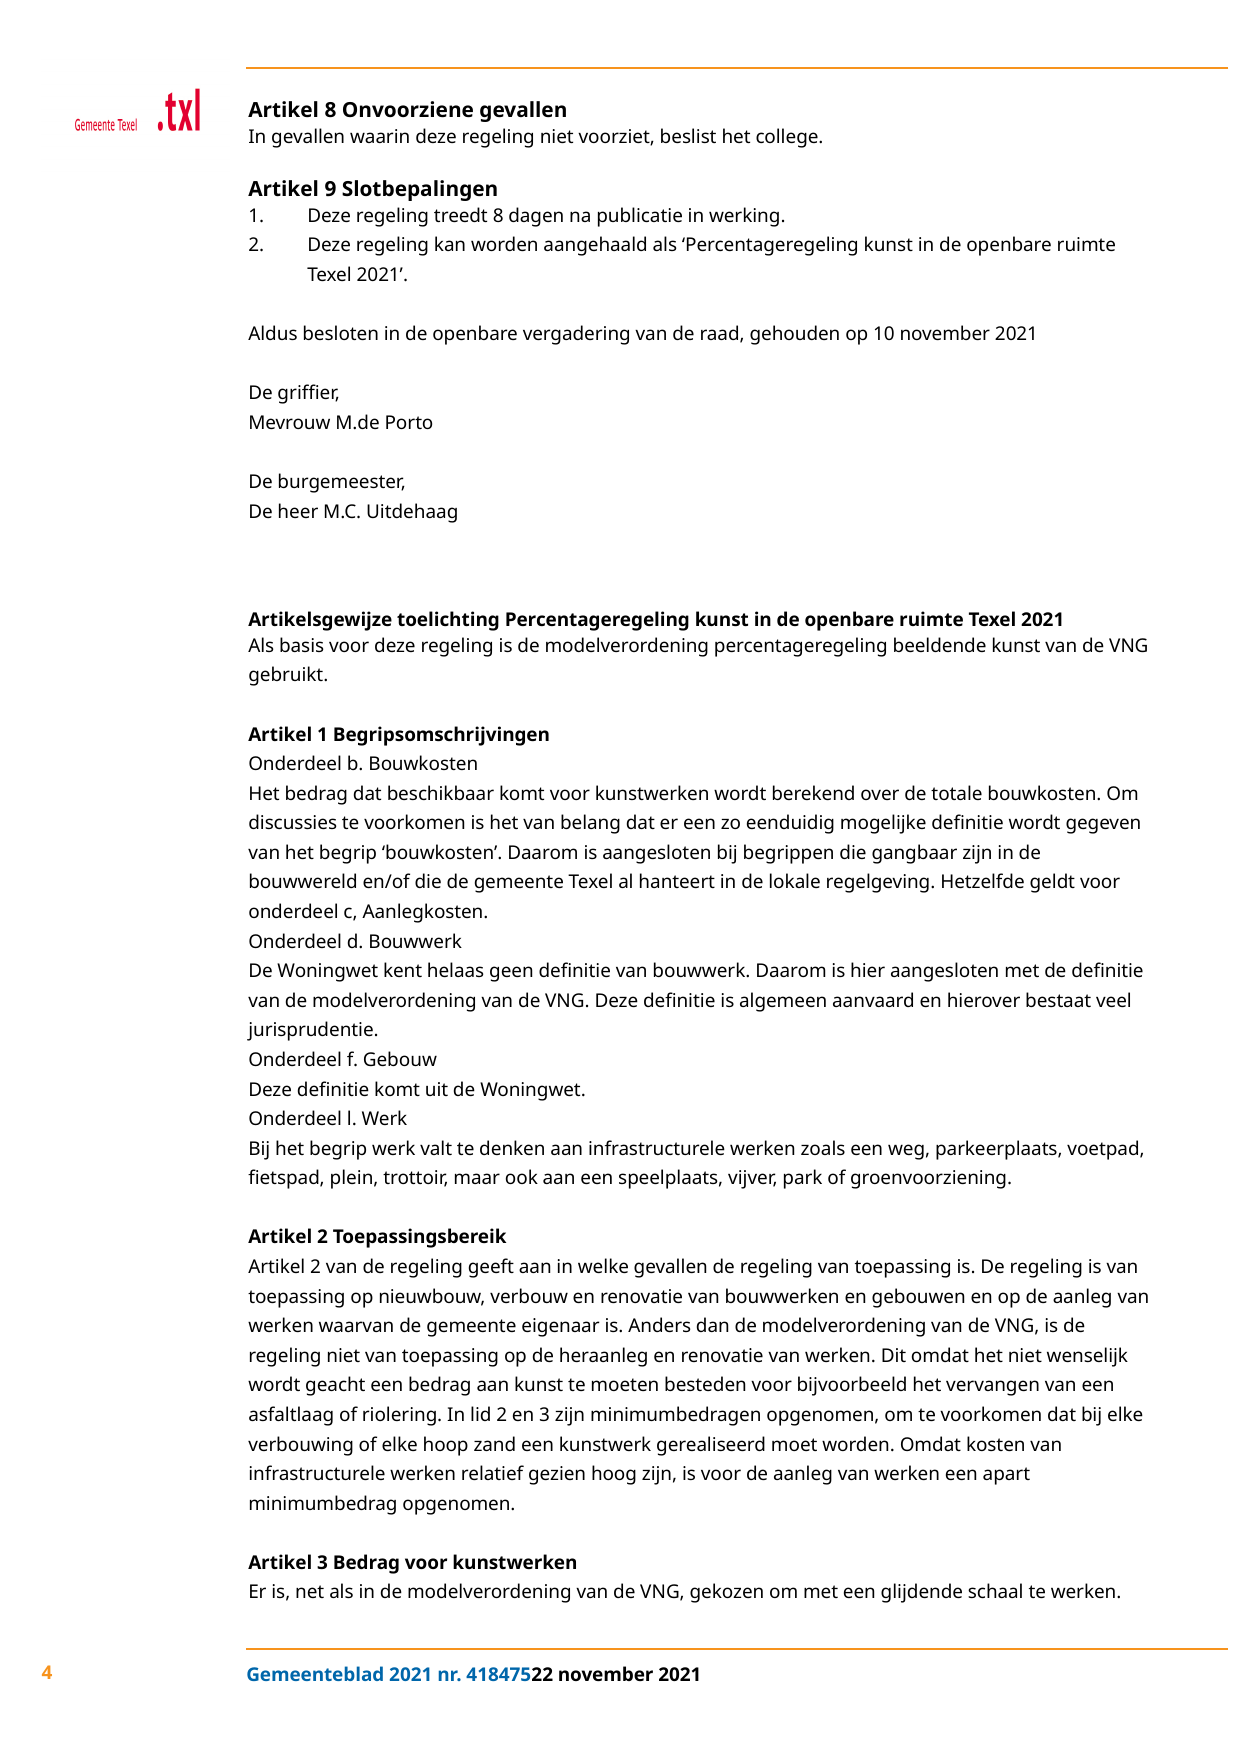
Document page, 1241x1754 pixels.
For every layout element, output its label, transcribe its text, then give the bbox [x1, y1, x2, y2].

text De griffier, [248, 379, 1152, 405]
text De burgemeester, [248, 468, 1152, 494]
text In gevallen waarin deze regeling niet voorziet, beslist het college. [248, 123, 1152, 149]
text Aldus besloten in de openbare vergadering van de raad, gehouden op 10 november 2021 [248, 320, 1152, 346]
text De heer M.C. Uitdehaag [248, 498, 1152, 524]
text Artikelsgewijze toelichting Percentageregeling kunst in de openbare ruimte Texel 2021 [248, 604, 1152, 632]
text Artikel 2 Toepassingsbereik [248, 1224, 1152, 1249]
text Onderdeel f. Gebouw [248, 1046, 1152, 1072]
text Bij het begrip werk valt te denken aan infrastructurele werken zoals een weg, parkeerplaats, voetpad, fietspad, plein, trottoir, maar ook aan een speelplaats, vijver, park of groenvoorziening. [248, 1135, 1152, 1190]
text Artikel 8 Onvoorziene gevallen [248, 95, 1152, 123]
text Onderdeel b. Bouwkosten [248, 750, 1152, 776]
picture [41, 47, 231, 172]
text Er is, net als in de modelverordening van de VNG, gekozen om met een glijdende schaal te werken. [248, 1579, 1152, 1604]
list Deze regeling kan worden aangehaald als ‘Percentageregeling kunst in de openbare ruimte Texel 2021’. [248, 232, 1152, 287]
text Onderdeel l. Werk [248, 1105, 1152, 1131]
text Artikel 9 Slotbepalingen [248, 174, 1152, 202]
text Onderdeel d. Bouwwerk [248, 928, 1152, 954]
list Deze regeling treedt 8 dagen na publicatie in werking. [248, 202, 1152, 228]
text Artikel 1 Begripsomschrijvingen [248, 721, 1152, 747]
text Artikel 2 van de regeling geeft aan in welke gevallen de regeling van toepassing is. De regeling is van toepassing op nieuwbouw, verbouw en renovatie van bouwwerken en gebouwen en op de aanleg van werken waarvan de gemeente eigenaar is. Anders dan de modelverordening van de VNG, is de regeling niet van toepassing op de heraanleg en renovatie van werken. Dit omdat het niet wenselijk wordt geacht een bedrag aan kunst te moeten besteden voor bijvoorbeeld het vervangen van een asfaltlaag of riolering. In lid 2 en 3 zijn minimumbedragen opgenomen, om te voorkomen dat bij elke verbouwing of elke hoop zand een kunstwerk gerealiseerd moet worden. Omdat kosten van infrastructurele werken relatief gezien hoog zijn, is voor de aanleg van werken een apart minimumbedrag opgenomen. [248, 1253, 1152, 1516]
text Het bedrag dat beschikbaar komt voor kunstwerken wordt berekend over de totale bouwkosten. Om discussies te voorkomen is het van belang dat er een zo eenduidig mogelijke definitie wordt gegeven van het begrip ‘bouwkosten’. Daarom is aangesloten bij begrippen die gangbaar zijn in de bouwwereld en/of die de gemeente Texel al hanteert in de lokale regelgeving. Hetzelfde geldt voor onderdeel c, Aanlegkosten. [248, 780, 1152, 924]
text Deze definitie komt uit de Woningwet. [248, 1076, 1152, 1102]
text Artikel 3 Bedrag voor kunstwerken [248, 1549, 1152, 1575]
text De Woningwet kent helaas geen definitie van bouwwerk. Daarom is hier aangesloten met de definitie van de modelverordening van de VNG. Deze definitie is algemeen aanvaard en hierover bestaat veel jurisprudentie. [248, 957, 1152, 1042]
text Mevrouw M.de Porto [248, 409, 1152, 435]
text Als basis voor deze regeling is de modelverordening percentageregeling beeldende kunst van de VNG gebruikt. [248, 632, 1152, 687]
